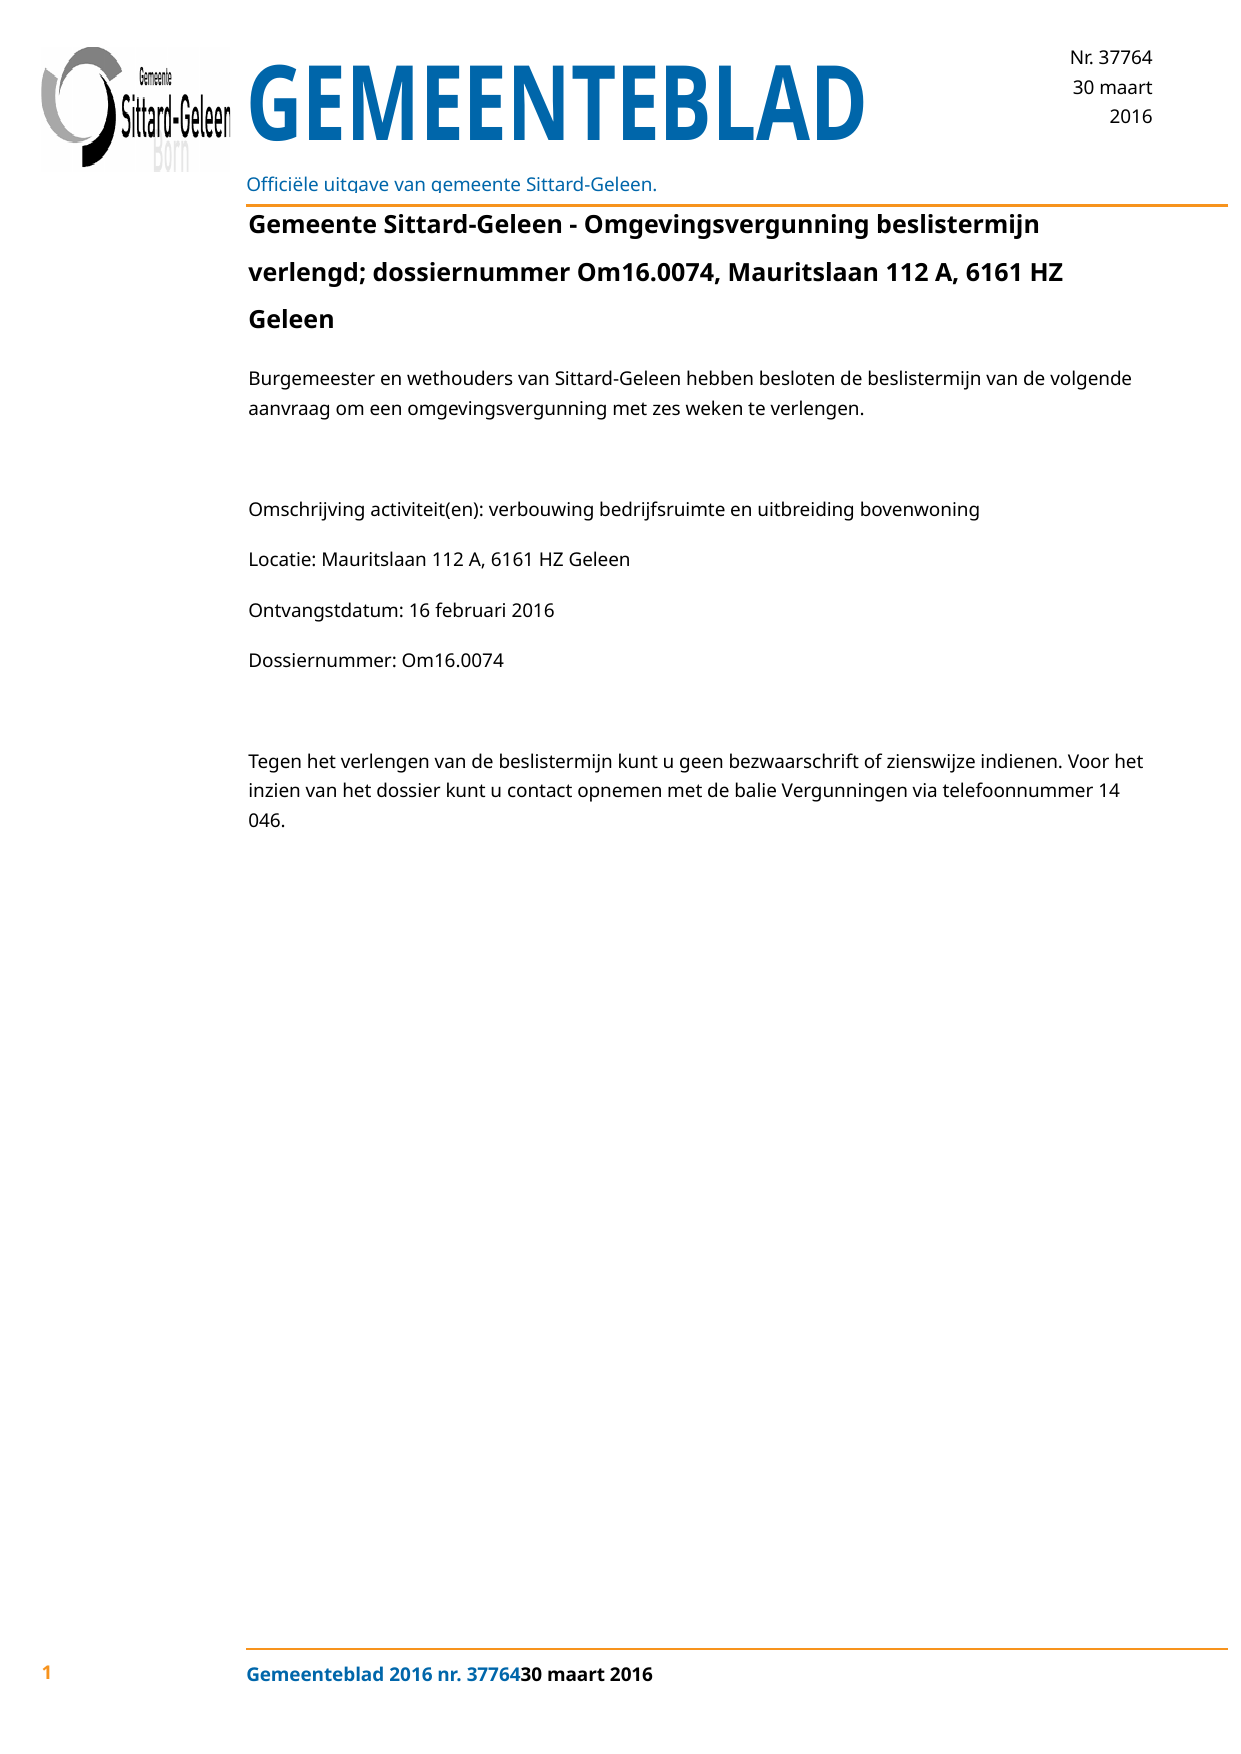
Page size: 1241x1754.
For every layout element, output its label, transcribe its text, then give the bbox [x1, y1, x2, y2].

picture [41, 47, 231, 172]
text Dossiernummer: Om16.0074 [248, 647, 1152, 673]
text Locatie: Mauritslaan 112 A, 6161 HZ Geleen [248, 546, 1152, 572]
text Tegen het verlengen van de beslistermijn kunt u geen bezwaarschrift of zienswijze indienen. Voor het inzien van het dossier kunt u contact opnemen met de balie Vergunningen via telefoonnummer 14 046. [248, 748, 1152, 833]
text Burgemeester en wethouders van Sittard-Geleen hebben besloten de beslistermijn van de volgende aanvraag om een omgevingsvergunning met zes weken te verlengen. [248, 366, 1152, 421]
text Ontvangstdatum: 16 februari 2016 [248, 597, 1152, 622]
text Omschrijving activiteit(en): verbouwing bedrijfsruimte en uitbreiding bovenwoning [248, 496, 1152, 522]
text Gemeente Sittard-Geleen - Omgevingsvergunning beslistermijn verlengd; dossiernummer Om16.0074, Mauritslaan 112 A, 6161 HZ Geleen [248, 207, 1152, 336]
